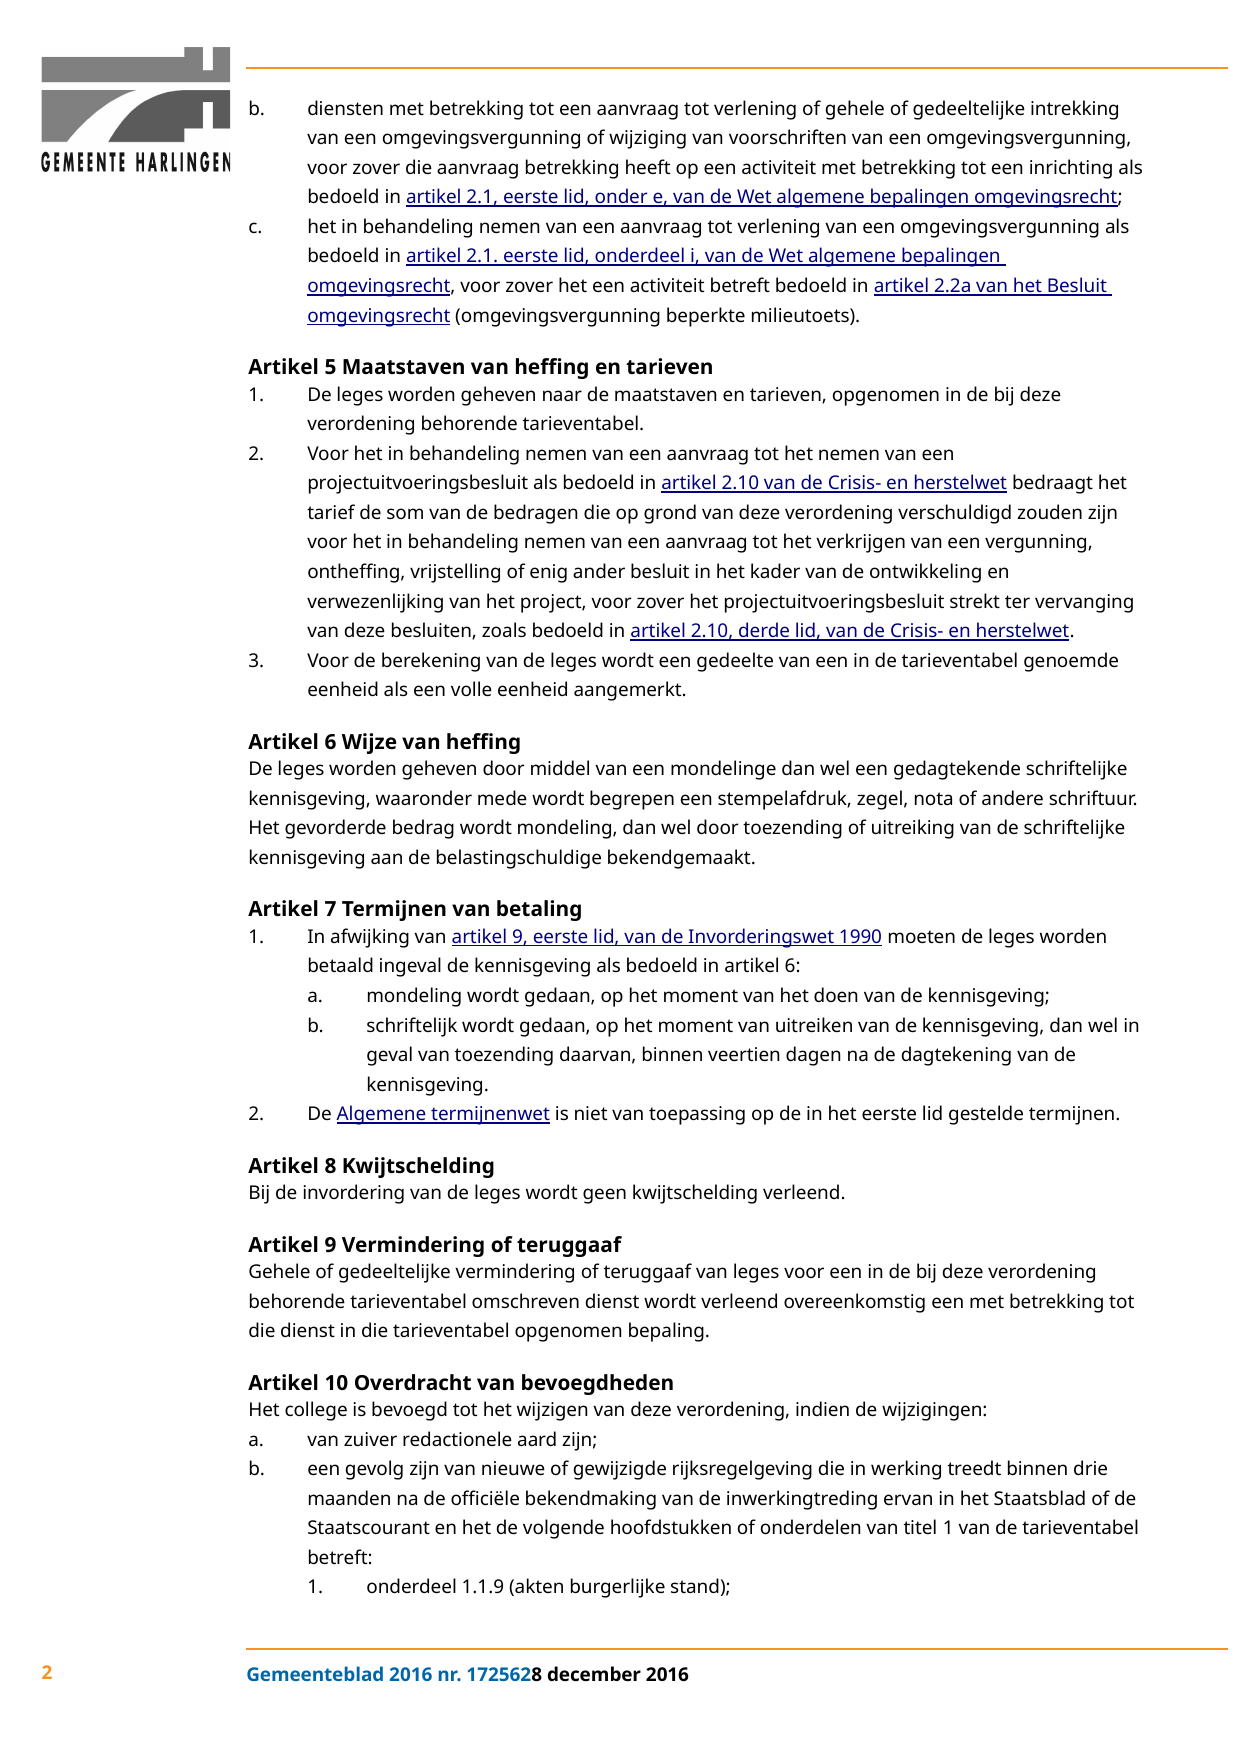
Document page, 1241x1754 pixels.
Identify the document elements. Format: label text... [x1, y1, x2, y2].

list van zuiver redactionele aard zijn; [248, 1426, 1152, 1452]
list het in behandeling nemen van een aanvraag tot verlening van een omgevingsvergunning als bedoeld in artikel 2.1. eerste lid, onderdeel i, van de Wet algemene bepalingen omgevingsrecht, voor zover het een activiteit betreft bedoeld in artikel 2.2a van het Besluit omgevingsrecht (omgevingsvergunning beperkte milieutoets). [248, 213, 1152, 328]
text Artikel 10 Overdracht van bevoegdheden [248, 1368, 1152, 1396]
text De leges worden geheven door middel van een mondelinge dan wel een gedagtekende schriftelijke kennisgeving, waaronder mede wordt begrepen een stempelafdruk, zegel, nota of andere schriftuur. Het gevorderde bedrag wordt mondeling, dan wel door toezending of uitreiking van de schriftelijke kennisgeving aan de belastingschuldige bekendgemaakt. [248, 755, 1152, 870]
text Het college is bevoegd tot het wijzigen van deze verordening, indien de wijzigingen: [248, 1396, 1152, 1422]
list In afwijking van artikel 9, eerste lid, van de Invorderingswet 1990 moeten de leges worden betaald ingeval de kennisgeving als bedoeld in artikel 6: [248, 923, 1152, 978]
text Artikel 6 Wijze van heffing [248, 727, 1152, 755]
list Voor het in behandeling nemen van een aanvraag tot het nemen van een projectuitvoeringsbesluit als bedoeld in artikel 2.10 van de Crisis- en herstelwet bedraagt het tarief de som van de bedragen die op grond van deze verordening verschuldigd zouden zijn voor het in behandeling nemen van een aanvraag tot het verkrijgen van een vergunning, ontheffing, vrijstelling of enig ander besluit in het kader van de ontwikkeling en verwezenlijking van het project, voor zover het projectuitvoeringsbesluit strekt ter vervanging van deze besluiten, zoals bedoeld in artikel 2.10, derde lid, van de Crisis- en herstelwet. [248, 440, 1152, 643]
text Artikel 7 Termijnen van betaling [248, 894, 1152, 923]
list De leges worden geheven naar de maatstaven en tarieven, opgenomen in de bij deze verordening behorende tarieventabel. [248, 381, 1152, 436]
text Bij de invordering van de leges wordt geen kwijtschelding verleend. [248, 1179, 1152, 1205]
list onderdeel 1.1.9 (akten burgerlijke stand); [307, 1574, 1152, 1599]
text Artikel 8 Kwijtschelding [248, 1151, 1152, 1179]
list Voor de berekening van de leges wordt een gedeelte van een in de tarieventabel genoemde eenheid als een volle eenheid aangemerkt. [248, 647, 1152, 702]
list een gevolg zijn van nieuwe of gewijzigde rijksregelgeving die in werking treedt binnen drie maanden na de officiële bekendmaking van de inwerkingtreding ervan in het Staatsblad of de Staatscourant en het de volgende hoofdstukken of onderdelen van titel 1 van de tarieventabel betreft: [248, 1455, 1152, 1570]
text Artikel 5 Maatstaven van heffing en tarieven [248, 352, 1152, 381]
list diensten met betrekking tot een aanvraag tot verlening of gehele of gedeeltelijke intrekking van een omgevingsvergunning of wijziging van voorschriften van een omgevingsvergunning, voor zover die aanvraag betrekking heeft op een activiteit met betrekking tot een inrichting als bedoeld in artikel 2.1, eerste lid, onder e, van de Wet algemene bepalingen omgevingsrecht; [248, 95, 1152, 209]
text Gehele of gedeeltelijke vermindering of teruggaaf van leges voor een in de bij deze verordening behorende tarieventabel omschreven dienst wordt verleend overeenkomstig een met betrekking tot die dienst in die tarieventabel opgenomen bepaling. [248, 1258, 1152, 1343]
list mondeling wordt gedaan, op het moment van het doen van de kennisgeving; [307, 982, 1152, 1008]
text Artikel 9 Vermindering of teruggaaf [248, 1230, 1152, 1258]
list schriftelijk wordt gedaan, op het moment van uitreiken van de kennisgeving, dan wel in geval van toezending daarvan, binnen veertien dagen na de dagtekening van de kennisgeving. [307, 1012, 1152, 1097]
list De Algemene termijnenwet is niet van toepassing op de in het eerste lid gestelde termijnen. [248, 1101, 1152, 1126]
picture [41, 47, 231, 172]
